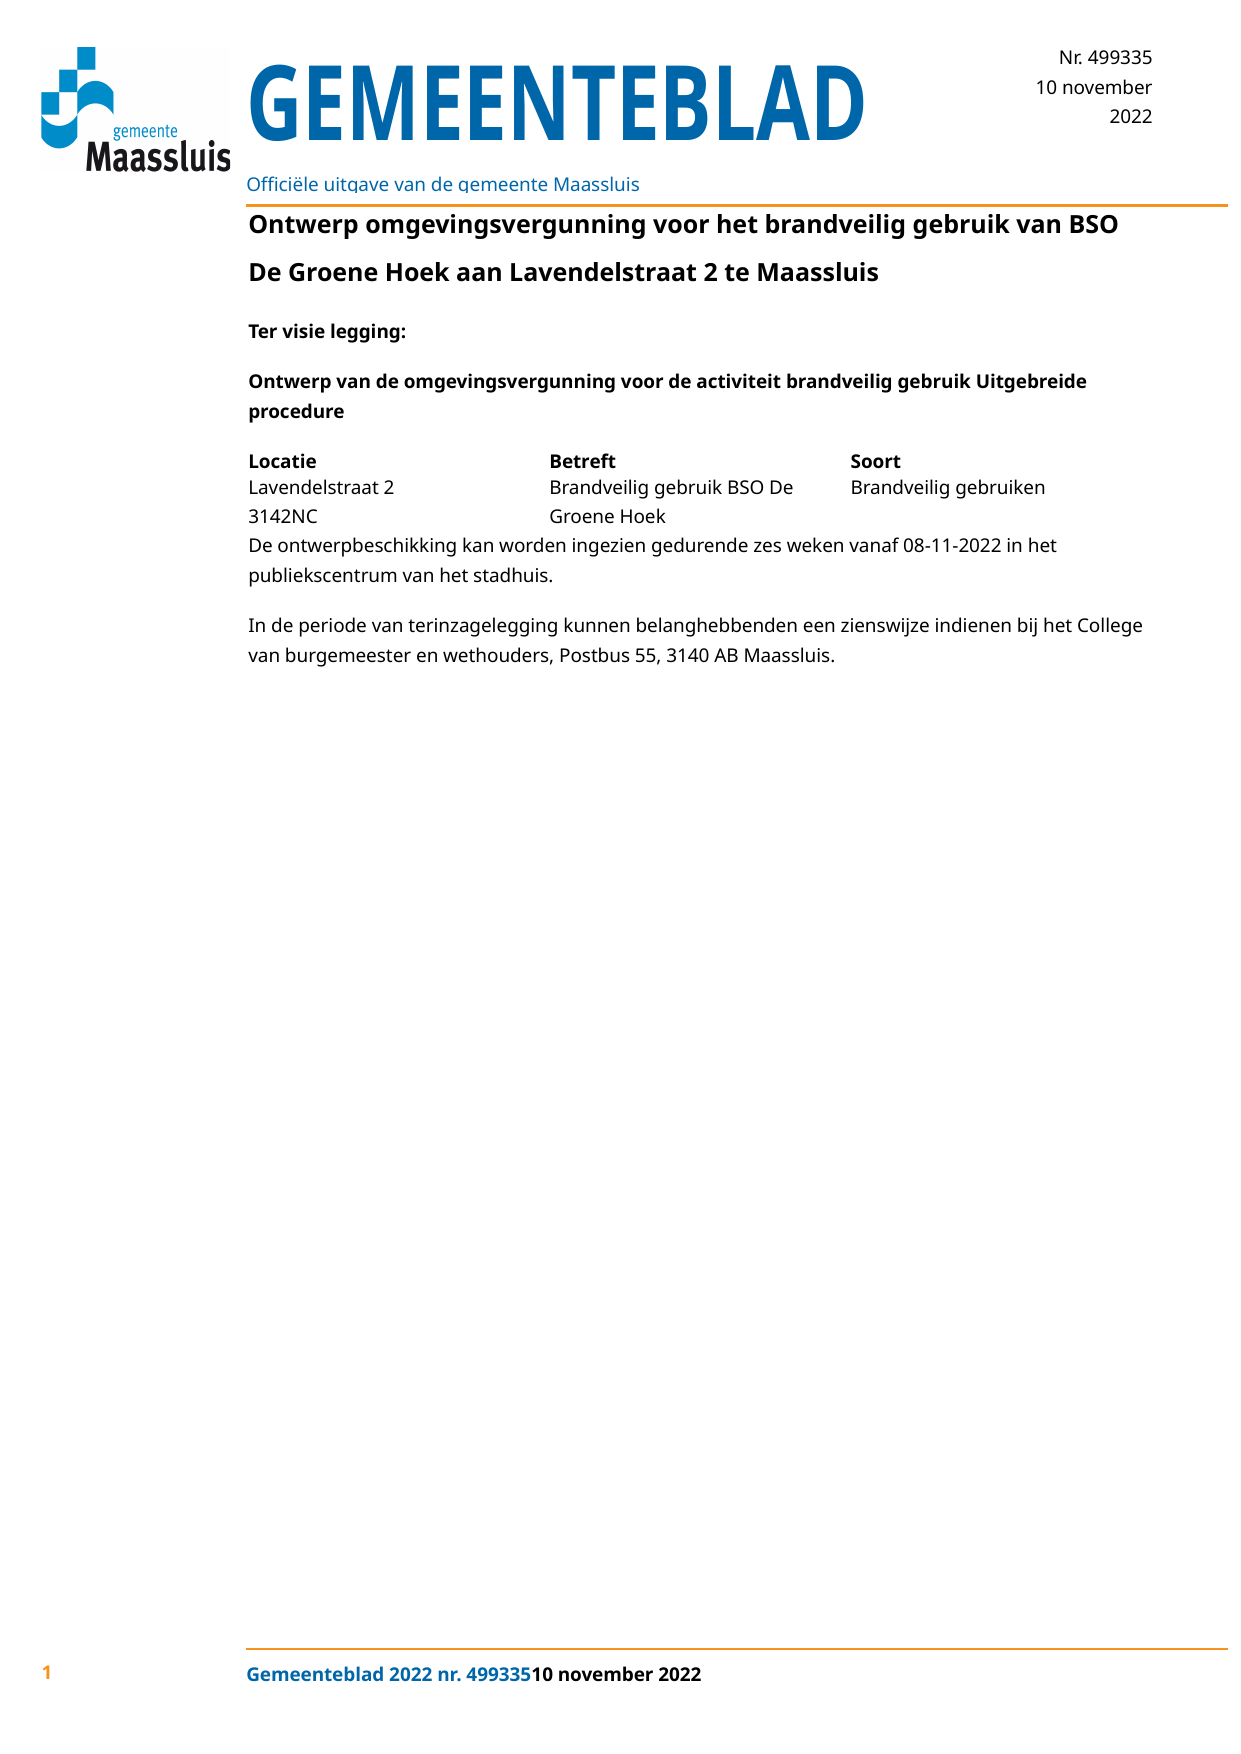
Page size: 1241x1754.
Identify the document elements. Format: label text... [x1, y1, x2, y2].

text De ontwerpbeschikking kan worden ingezien gedurende zes weken vanaf 08-11-2022 in het publiekscentrum van het stadhuis. [248, 533, 1152, 588]
table_cell Lavendelstraat 2 3142NC [248, 474, 549, 529]
text Ter visie legging: [248, 318, 1152, 344]
table_header Betreft [549, 449, 850, 474]
table_cell Brandveilig gebruik BSO De Groene Hoek [549, 474, 850, 529]
picture [41, 47, 77, 92]
table_cell Brandveilig gebruiken [850, 474, 1152, 529]
text Ontwerp van de omgevingsvergunning voor de activiteit brandveilig gebruik Uitgebreide procedure [248, 368, 1152, 424]
table_header Locatie [248, 449, 549, 474]
text In de periode van terinzagelegging kunnen belanghebbenden een zienswijze indienen bij het College van burgemeester en wethouders, Postbus 55, 3140 AB Maassluis. [248, 613, 1152, 668]
text Ontwerp omgevingsvergunning voor het brandveilig gebruik van BSO De Groene Hoek aan Lavendelstraat 2 te Maassluis [248, 207, 1152, 288]
table_header Soort [850, 449, 1152, 474]
picture [41, 47, 231, 172]
